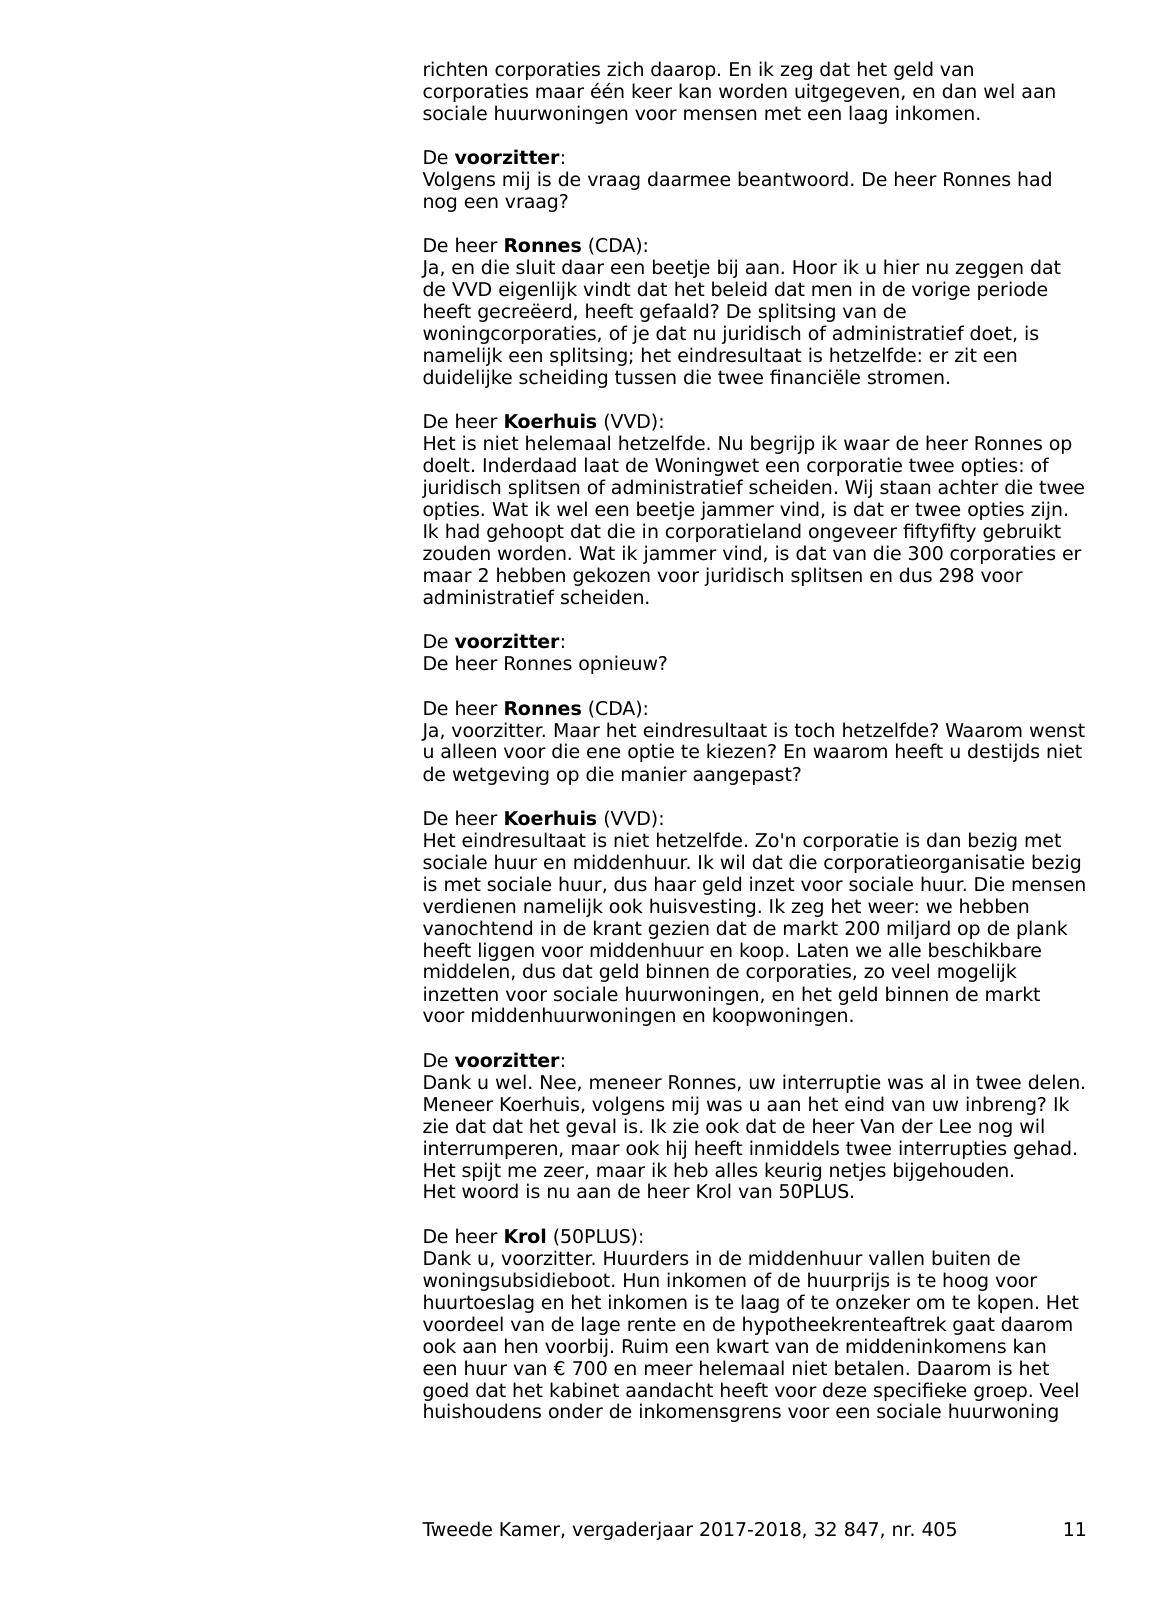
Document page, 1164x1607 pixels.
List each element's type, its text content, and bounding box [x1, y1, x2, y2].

text De heer Ronnes (CDA): [422, 697, 1087, 719]
text De voorzitter: [422, 1049, 1087, 1072]
text De voorzitter: [422, 147, 1087, 169]
text Volgens mij is de vraag daarmee beantwoord. De heer Ronnes had nog een vraag? [422, 169, 1087, 213]
text Dank u, voorzitter. Huurders in de middenhuur vallen buiten de woningsubsidieboot. Hun inkomen of de huurprijs is te hoog voor huurtoeslag en het inkomen is te laag of te onzeker om te kopen. Het voordeel van de lage rente en de hypotheekrenteaftrek gaat daarom ook aan hen voorbij. Ruim een kwart van de middeninkomens kan een huur van € 700 en meer helemaal niet betalen. Daarom is het goed dat het kabinet aandacht heeft voor deze specifieke groep. Veel huishoudens onder de inkomensgrens voor een sociale huurwoning [422, 1248, 1087, 1423]
text Het is niet helemaal hetzelfde. Nu begrijp ik waar de heer Ronnes op doelt. Inderdaad laat de Woningwet een corporatie twee opties: of juridisch splitsen of administratief scheiden. Wij staan achter die twee opties. Wat ik wel een beetje jammer vind, is dat er twee opties zijn. Ik had gehoopt dat die in corporatieland ongeveer fiftyfifty gebruikt zouden worden. Wat ik jammer vind, is dat van die 300 corporaties er maar 2 hebben gekozen voor juridisch splitsen en dus 298 voor administratief scheiden. [422, 433, 1087, 609]
text Ja, en die sluit daar een beetje bij aan. Hoor ik u hier nu zeggen dat de VVD eigenlijk vindt dat het beleid dat men in de vorige periode heeft gecreëerd, heeft gefaald? De splitsing van de woningcorporaties, of je dat nu juridisch of administratief doet, is namelijk een splitsing; het eindresultaat is hetzelfde: er zit een duidelijke scheiding tussen die twee financiële stromen. [422, 257, 1087, 389]
text De voorzitter: [422, 631, 1087, 653]
text De heer Koerhuis (VVD): [422, 411, 1087, 433]
text De heer Ronnes opnieuw? [422, 653, 1087, 675]
text Het woord is nu aan de heer Krol van 50PLUS. [422, 1181, 1087, 1203]
text richten corporaties zich daarop. En ik zeg dat het geld van corporaties maar één keer kan worden uitgegeven, en dan wel aan sociale huurwoningen voor mensen met een laag inkomen. [422, 59, 1087, 125]
text Ja, voorzitter. Maar het eindresultaat is toch hetzelfde? Waarom wenst u alleen voor die ene optie te kiezen? En waarom heeft u destijds niet de wetgeving op die manier aangepast? [422, 719, 1087, 785]
text De heer Ronnes (CDA): [422, 235, 1087, 257]
text De heer Koerhuis (VVD): [422, 808, 1087, 829]
text Het eindresultaat is niet hetzelfde. Zo'n corporatie is dan bezig met sociale huur en middenhuur. Ik wil dat die corporatieorganisatie bezig is met sociale huur, dus haar geld inzet voor sociale huur. Die mensen verdienen namelijk ook huisvesting. Ik zeg het weer: we hebben vanochtend in de krant gezien dat de markt 200 miljard op de plank heeft liggen voor middenhuur en koop. Laten we alle beschikbare middelen, dus dat geld binnen de corporaties, zo veel mogelijk inzetten voor sociale huurwoningen, en het geld binnen de markt voor middenhuurwoningen en koopwoningen. [422, 829, 1087, 1027]
text Dank u wel. Nee, meneer Ronnes, uw interruptie was al in twee delen. Meneer Koerhuis, volgens mij was u aan het eind van uw inbreng? Ik zie dat dat het geval is. Ik zie ook dat de heer Van der Lee nog wil interrumperen, maar ook hij heeft inmiddels twee interrupties gehad. Het spijt me zeer, maar ik heb alles keurig netjes bijgehouden. [422, 1072, 1087, 1181]
text De heer Krol (50PLUS): [422, 1226, 1087, 1248]
